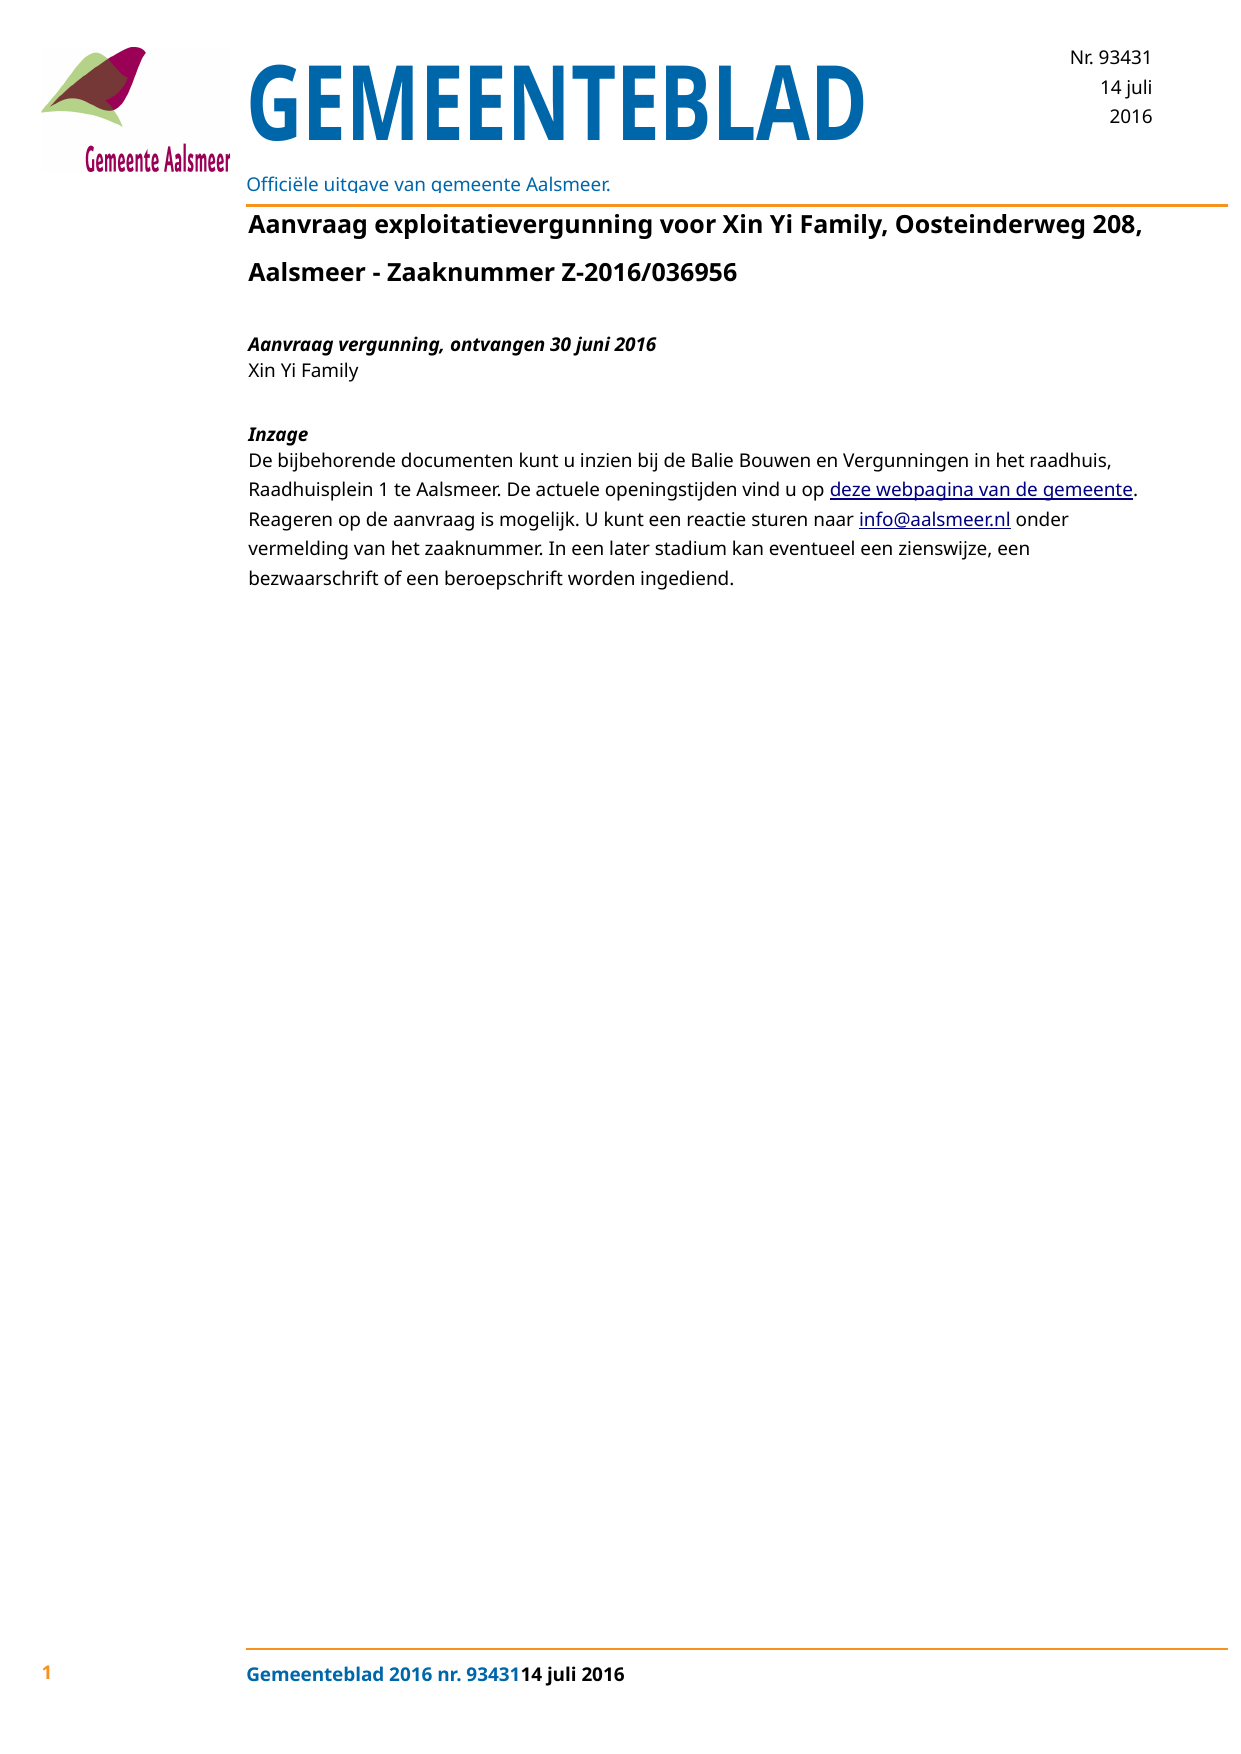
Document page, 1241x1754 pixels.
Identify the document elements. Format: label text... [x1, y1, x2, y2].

text Xin Yi Family [248, 357, 1152, 383]
text Aanvraag exploitatievergunning voor Xin Yi Family, Oosteinderweg 208, Aalsmeer - Zaaknummer Z-2016/036956 [248, 207, 1152, 288]
text Aanvraag vergunning, ontvangen 30 juni 2016 [248, 331, 1152, 357]
picture [41, 47, 231, 172]
text Inzage [248, 421, 1152, 447]
text ​ [248, 616, 1152, 641]
text De bijbehorende documenten kunt u inzien bij de Balie Bouwen en Vergunningen in het raadhuis, Raadhuisplein 1 te Aalsmeer. De actuele openingstijden vind u op deze webpagina van de gemeente. Reageren op de aanvraag is mogelijk. U kunt een reactie sturen naar info@aalsmeer.nl onder vermelding van het zaaknummer. In een later stadium kan eventueel een zienswijze, een bezwaarschrift of een beroepschrift worden ingediend. [248, 447, 1152, 591]
